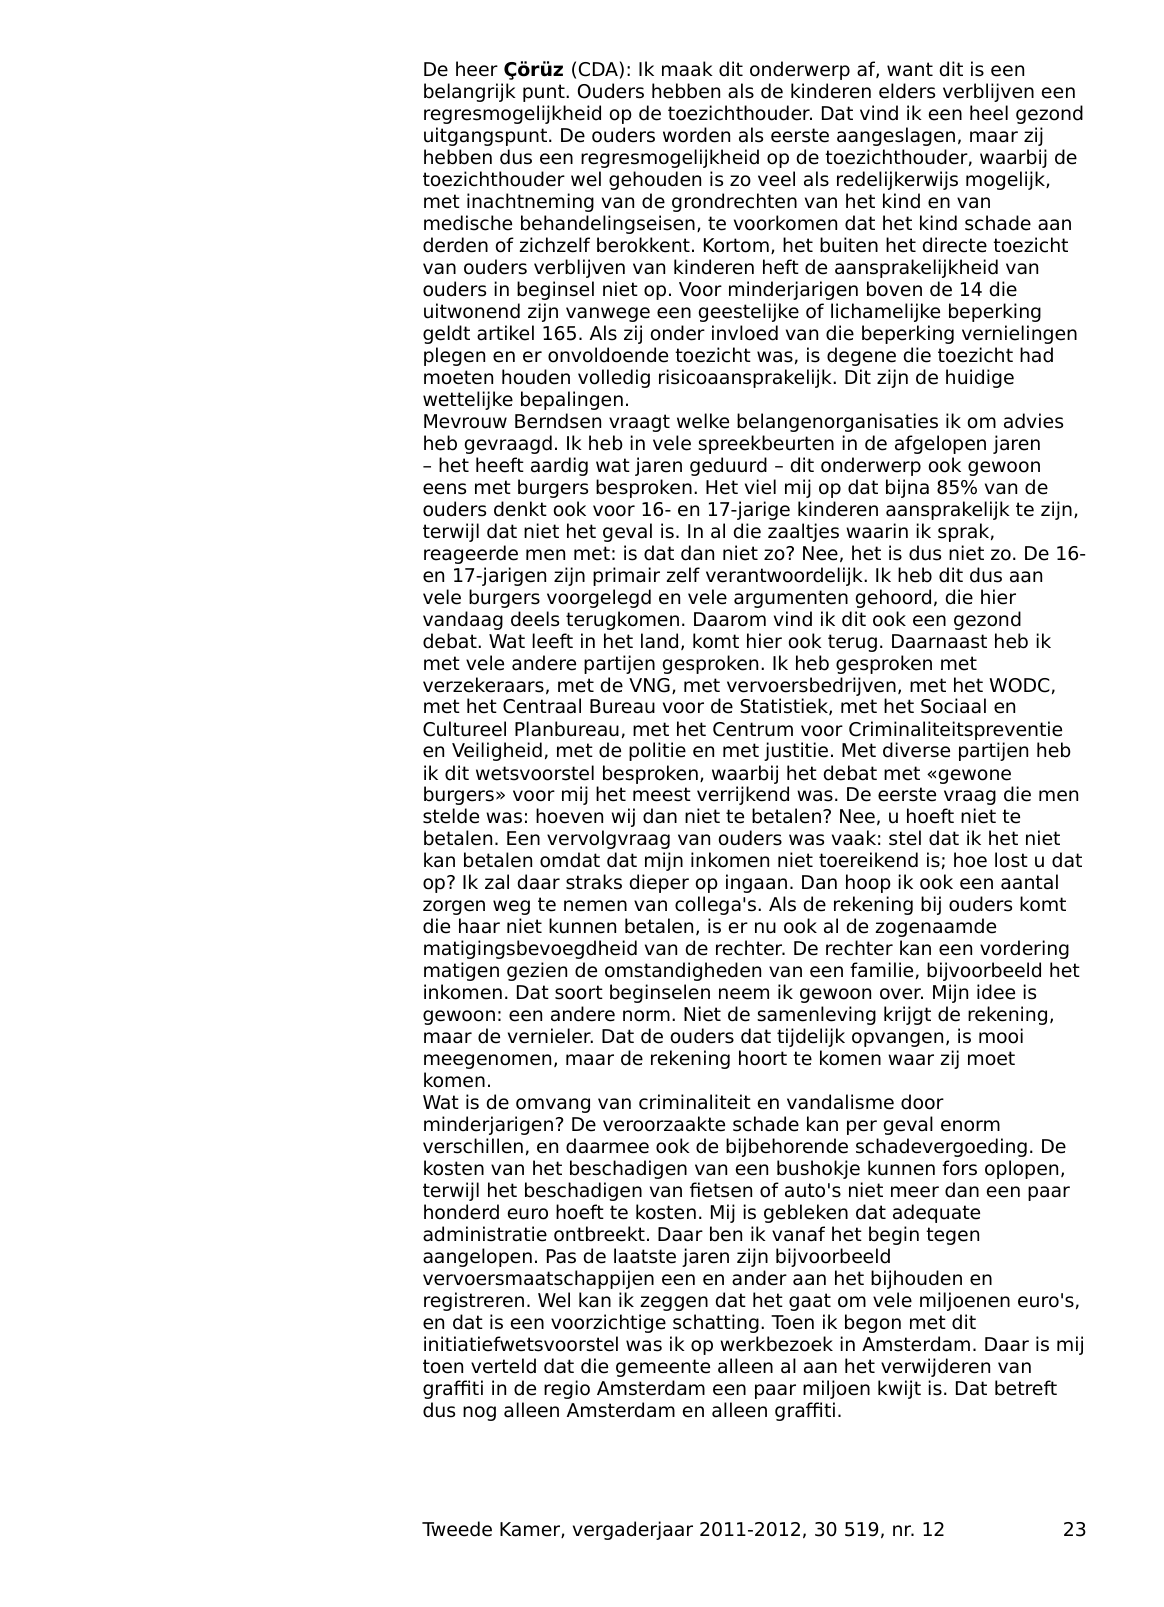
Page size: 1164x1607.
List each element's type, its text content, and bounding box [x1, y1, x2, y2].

text De heer Çörüz (CDA): Ik maak dit onderwerp af, want dit is een belangrijk punt. Ouders hebben als de kinderen elders verblijven een regresmogelijkheid op de toezichthouder. Dat vind ik een heel gezond uitgangspunt. De ouders worden als eerste aangeslagen, maar zij hebben dus een regresmogelijkheid op de toezichthouder, waarbij de toezichthouder wel gehouden is zo veel als redelijkerwijs mogelijk, met inachtneming van de grondrechten van het kind en van medische behandelingseisen, te voorkomen dat het kind schade aan derden of zichzelf berokkent. Kortom, het buiten het directe toezicht van ouders verblijven van kinderen heft de aansprakelijkheid van ouders in beginsel niet op. Voor minderjarigen boven de 14 die uitwonend zijn vanwege een geestelijke of lichamelijke beperking geldt artikel 165. Als zij onder invloed van die beperking vernielingen plegen en er onvoldoende toezicht was, is degene die toezicht had moeten houden volledig risicoaansprakelijk. Dit zijn de huidige wettelijke bepalingen. [422, 59, 1087, 411]
text Wat is de omvang van criminaliteit en vandalisme door minderjarigen? De veroorzaakte schade kan per geval enorm verschillen, en daarmee ook de bijbehorende schadevergoeding. De kosten van het beschadigen van een bushokje kunnen fors oplopen, terwijl het beschadigen van fietsen of auto's niet meer dan een paar honderd euro hoeft te kosten. Mij is gebleken dat adequate administratie ontbreekt. Daar ben ik vanaf het begin tegen aangelopen. Pas de laatste jaren zijn bijvoorbeeld vervoersmaatschappijen een en ander aan het bijhouden en registreren. Wel kan ik zeggen dat het gaat om vele miljoenen euro's, en dat is een voorzichtige schatting. Toen ik begon met dit initiatiefwetsvoorstel was ik op werkbezoek in Amsterdam. Daar is mij toen verteld dat die gemeente alleen al aan het verwijderen van graffiti in de regio Amsterdam een paar miljoen kwijt is. Dat betreft dus nog alleen Amsterdam en alleen graffiti. [422, 1092, 1087, 1422]
text Mevrouw Berndsen vraagt welke belangenorganisaties ik om advies heb gevraagd. Ik heb in vele spreekbeurten in de afgelopen jaren – het heeft aardig wat jaren geduurd – dit onderwerp ook gewoon eens met burgers besproken. Het viel mij op dat bijna 85% van de ouders denkt ook voor 16- en 17-jarige kinderen aansprakelijk te zijn, terwijl dat niet het geval is. In al die zaaltjes waarin ik sprak, reageerde men met: is dat dan niet zo? Nee, het is dus niet zo. De 16- en 17-jarigen zijn primair zelf verantwoordelijk. Ik heb dit dus aan vele burgers voorgelegd en vele argumenten gehoord, die hier vandaag deels terugkomen. Daarom vind ik dit ook een gezond debat. Wat leeft in het land, komt hier ook terug. Daarnaast heb ik met vele andere partijen gesproken. Ik heb gesproken met verzekeraars, met de VNG, met vervoersbedrijven, met het WODC, met het Centraal Bureau voor de Statistiek, met het Sociaal en Cultureel Planbureau, met het Centrum voor Criminaliteitspreventie en Veiligheid, met de politie en met justitie. Met diverse partijen heb ik dit wetsvoorstel besproken, waarbij het debat met «gewone burgers» voor mij het meest verrijkend was. De eerste vraag die men stelde was: hoeven wij dan niet te betalen? Nee, u hoeft niet te betalen. Een vervolgvraag van ouders was vaak: stel dat ik het niet kan betalen omdat dat mijn inkomen niet toereikend is; hoe lost u dat op? Ik zal daar straks dieper op ingaan. Dan hoop ik ook een aantal zorgen weg te nemen van collega's. Als de rekening bij ouders komt die haar niet kunnen betalen, is er nu ook al de zogenaamde matigingsbevoegdheid van de rechter. De rechter kan een vordering matigen gezien de omstandigheden van een familie, bijvoorbeeld het inkomen. Dat soort beginselen neem ik gewoon over. Mijn idee is gewoon: een andere norm. Niet de samenleving krijgt de rekening, maar de vernieler. Dat de ouders dat tijdelijk opvangen, is mooi meegenomen, maar de rekening hoort te komen waar zij moet komen. [422, 411, 1087, 1092]
